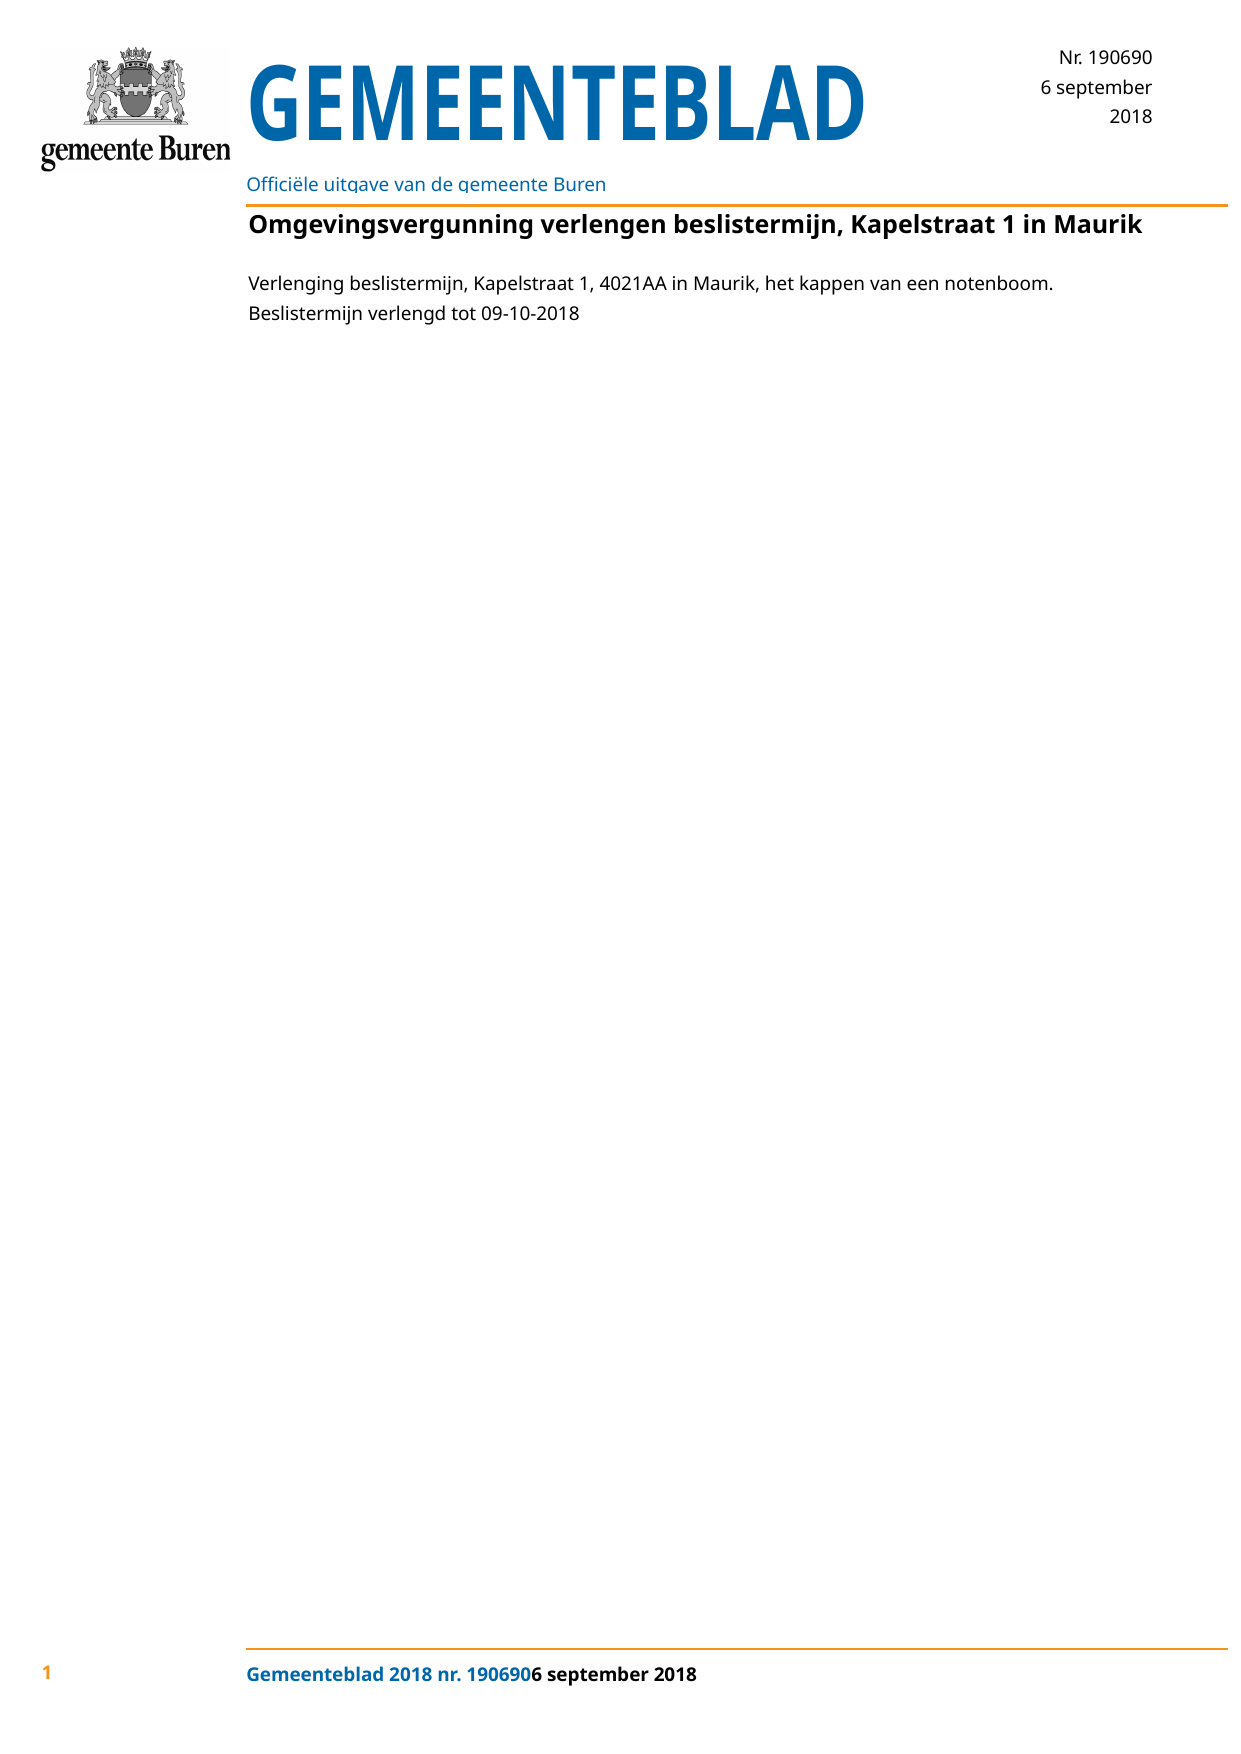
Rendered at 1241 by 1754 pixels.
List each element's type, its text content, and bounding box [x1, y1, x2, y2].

text Omgevingsvergunning verlengen beslistermijn, Kapelstraat 1 in Maurik [248, 207, 1152, 241]
picture [41, 47, 231, 172]
text Verlenging beslistermijn, Kapelstraat 1, 4021AA in Maurik, het kappen van een notenboom. Beslistermijn verlengd tot 09-10-2018 [248, 270, 1152, 326]
